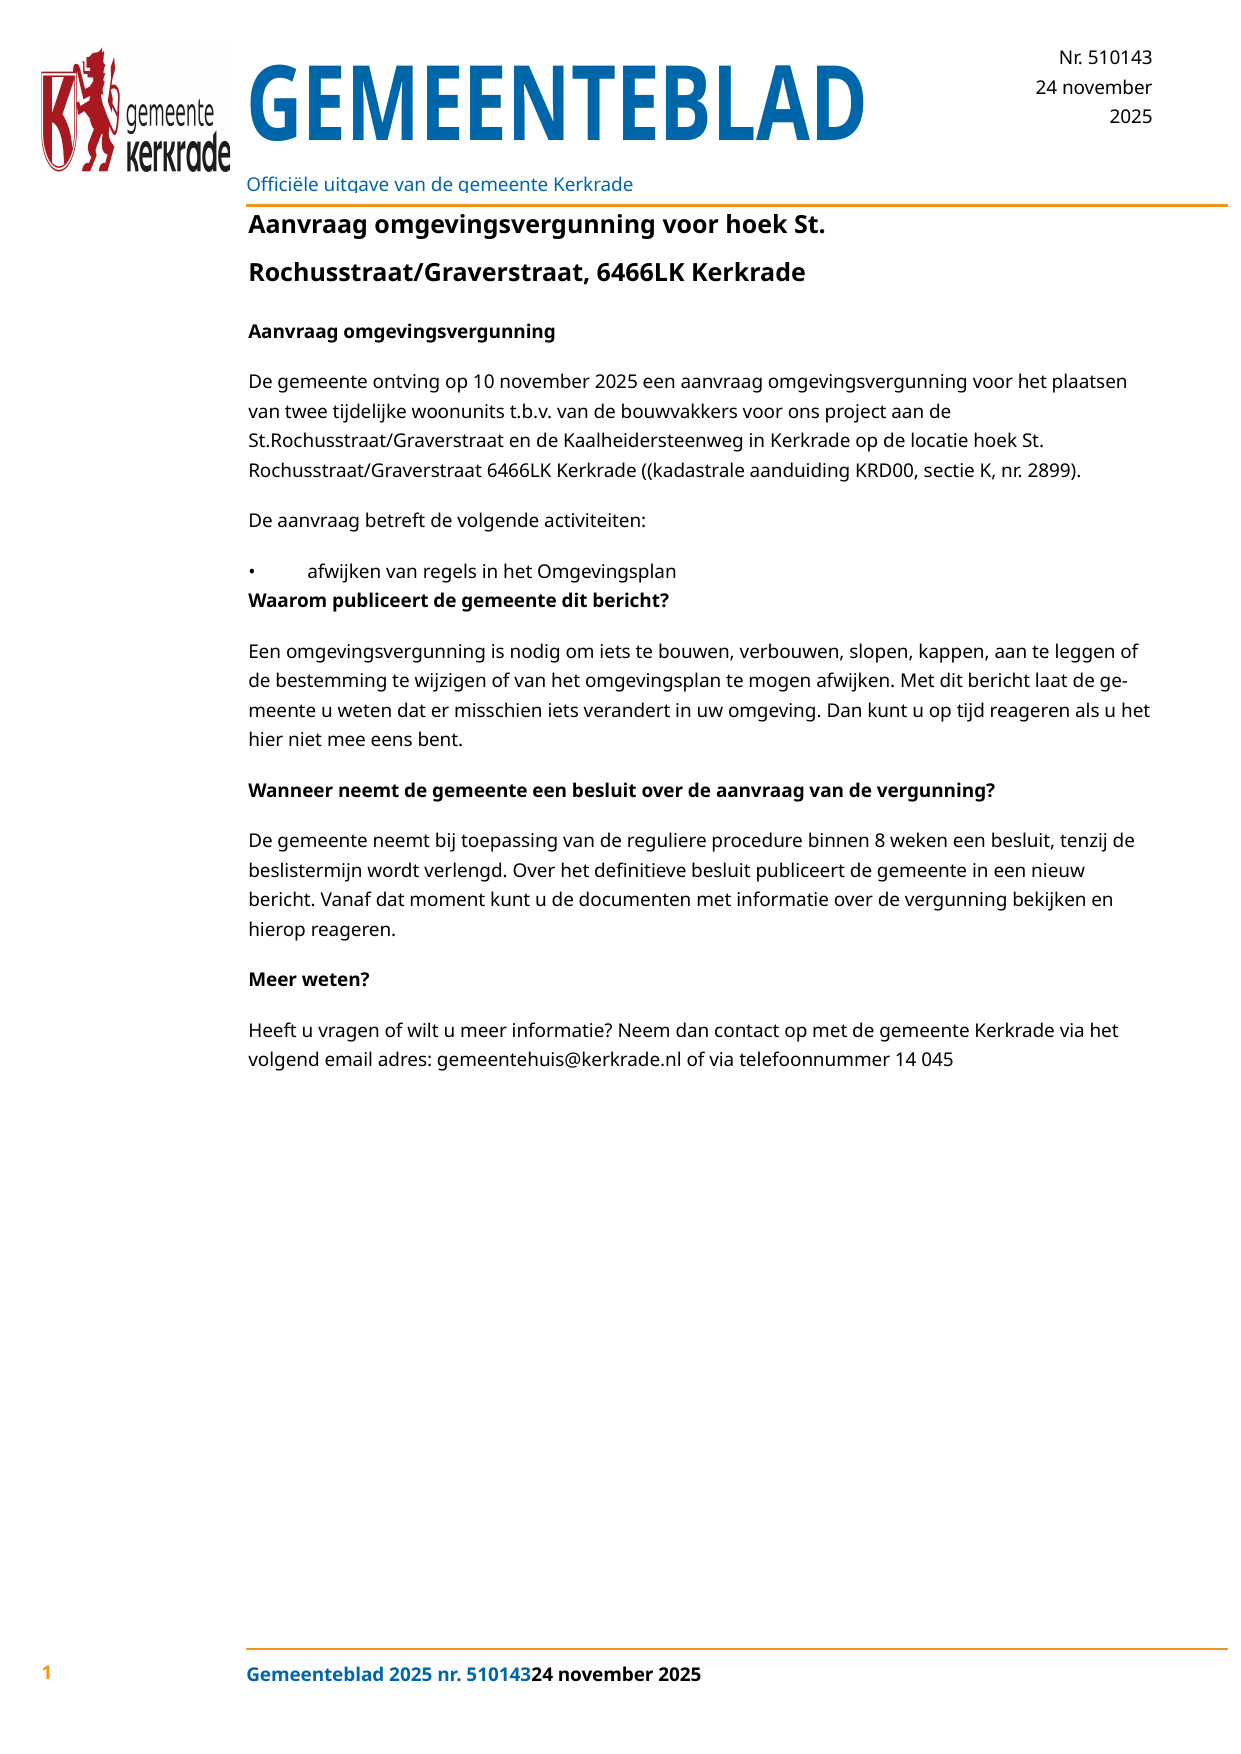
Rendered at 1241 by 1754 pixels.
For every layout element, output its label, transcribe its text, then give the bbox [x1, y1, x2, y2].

text De gemeente neemt bij toepassing van de reguliere procedure binnen 8 weken een besluit, tenzij de beslistermijn wordt verlengd. Over het definitieve besluit publiceert de gemeente in een nieuw bericht. Vanaf dat moment kunt u de documenten met informatie over de vergunning bekijken en hierop reageren. [248, 827, 1152, 942]
text Aanvraag omgevingsvergunning [248, 318, 1152, 344]
text Waarom publiceert de gemeente dit bericht? [248, 587, 1152, 613]
text Wanneer neemt de gemeente een besluit over de aanvraag van de vergunning? [248, 777, 1152, 803]
text De gemeente ontving op 10 november 2025 een aanvraag omgevingsvergunning voor het plaatsen van twee tijdelijke woonunits t.b.v. van de bouwvakkers voor ons project aan de St.Rochusstraat/Graverstraat en de Kaalheidersteenweg in Kerkrade op de locatie hoek St. Rochusstraat/Graverstraat 6466LK Kerkrade ((kadastrale aanduiding KRD00, sectie K, nr. 2899). [248, 368, 1152, 483]
list afwijken van regels in het Omgevingsplan [248, 558, 1152, 584]
text Heeft u vragen of wilt u meer informatie? Neem dan contact op met de gemeente Kerkrade via het volgend email adres: gemeentehuis@kerkrade.nl of via telefoonnummer 14 045 [248, 1017, 1152, 1072]
text De aanvraag betreft de volgende activiteiten: [248, 507, 1152, 533]
text Meer weten? [248, 967, 1152, 992]
text Een omgevingsvergunning is nodig om iets te bouwen, verbouwen, slopen, kappen, aan te leggen of de bestemming te wijzigen of van het omgevingsplan te mogen afwijken. Met dit bericht laat de ge- meente u weten dat er misschien iets verandert in uw omgeving. Dan kunt u op tijd reageren als u het hier niet mee eens bent. [248, 638, 1152, 752]
picture [41, 47, 231, 172]
text Aanvraag omgevingsvergunning voor hoek St. Rochusstraat/Graverstraat, 6466LK Kerkrade [248, 207, 1152, 288]
